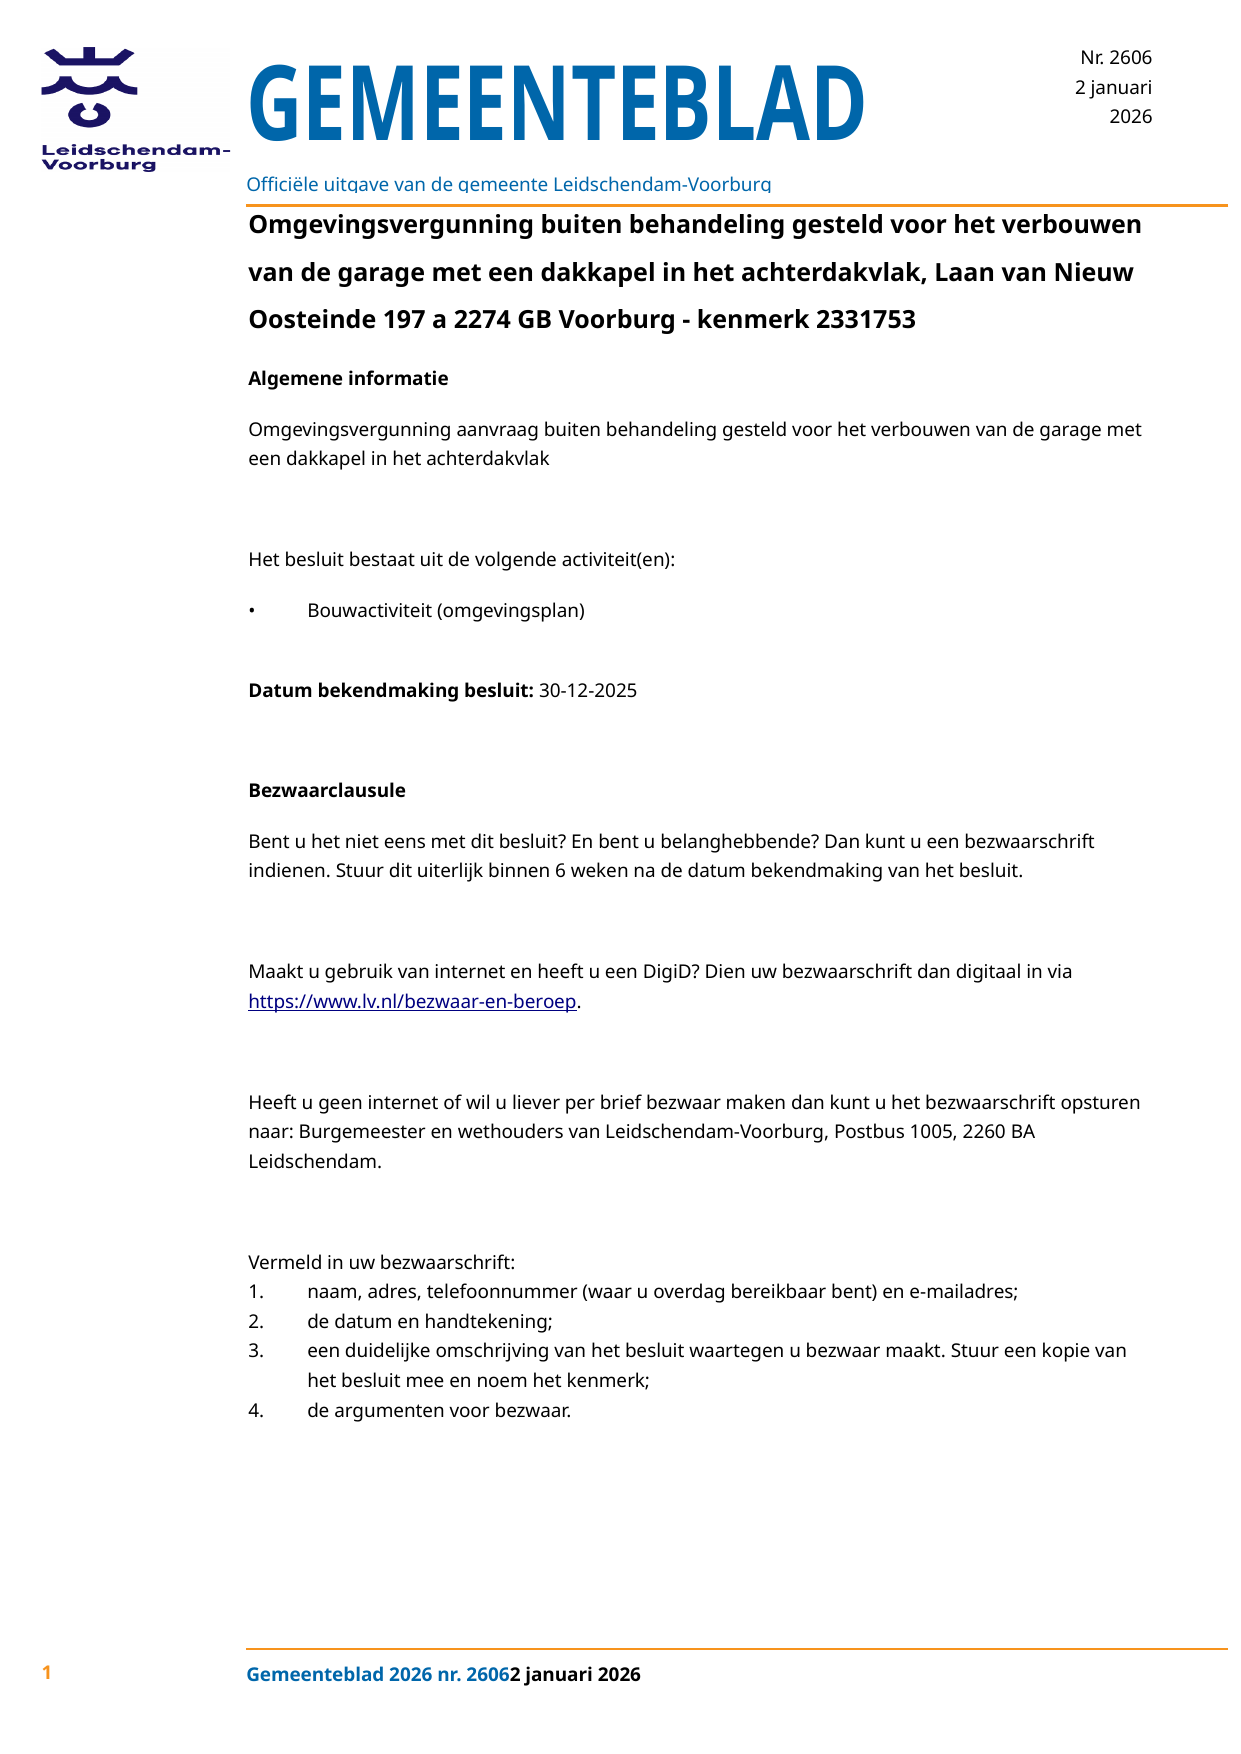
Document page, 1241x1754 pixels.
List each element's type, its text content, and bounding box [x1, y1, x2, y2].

text Het besluit bestaat uit de volgende activiteit(en): [248, 546, 1152, 572]
text Datum bekendmaking besluit: 30-12-2025 [248, 677, 1152, 702]
list naam, adres, telefoonnummer (waar u overdag bereikbaar bent) en e-mailadres; [248, 1278, 1152, 1304]
text Algemene informatie [248, 366, 1152, 391]
text Omgevingsvergunning buiten behandeling gesteld voor het verbouwen van de garage met een dakkapel in het achterdakvlak, Laan van Nieuw Oosteinde 197 a 2274 GB Voorburg - kenmerk 2331753 [248, 207, 1152, 336]
text Omgevingsvergunning aanvraag buiten behandeling gesteld voor het verbouwen van de garage met een dakkapel in het achterdakvlak [248, 416, 1152, 471]
text Maakt u gebruik van internet en heeft u een DigiD? Dien uw bezwaarschrift dan digitaal in via https://www.lv.nl/bezwaar-en-beroep. [248, 958, 1152, 1014]
text Vermeld in uw bezwaarschrift: [248, 1249, 1152, 1274]
list een duidelijke omschrijving van het besluit waartegen u bezwaar maakt. Stuur een kopie van het besluit mee en noem het kenmerk; [248, 1338, 1152, 1393]
text Heeft u geen internet of wil u liever per brief bezwaar maken dan kunt u het bezwaarschrift opsturen naar: Burgemeester en wethouders van Leidschendam-Voorburg, Postbus 1005, 2260 BA Leidschendam. [248, 1089, 1152, 1174]
text Bent u het niet eens met dit besluit? En bent u belanghebbende? Dan kunt u een bezwaarschrift indienen. Stuur dit uiterlijk binnen 6 weken na de datum bekendmaking van het besluit. [248, 828, 1152, 883]
list Bouwactiviteit (omgevingsplan) [248, 597, 1152, 622]
text Bezwaarclausule [248, 778, 1152, 803]
picture [41, 47, 231, 172]
list de datum en handtekening; [248, 1308, 1152, 1334]
list de argumenten voor bezwaar. [248, 1397, 1152, 1422]
